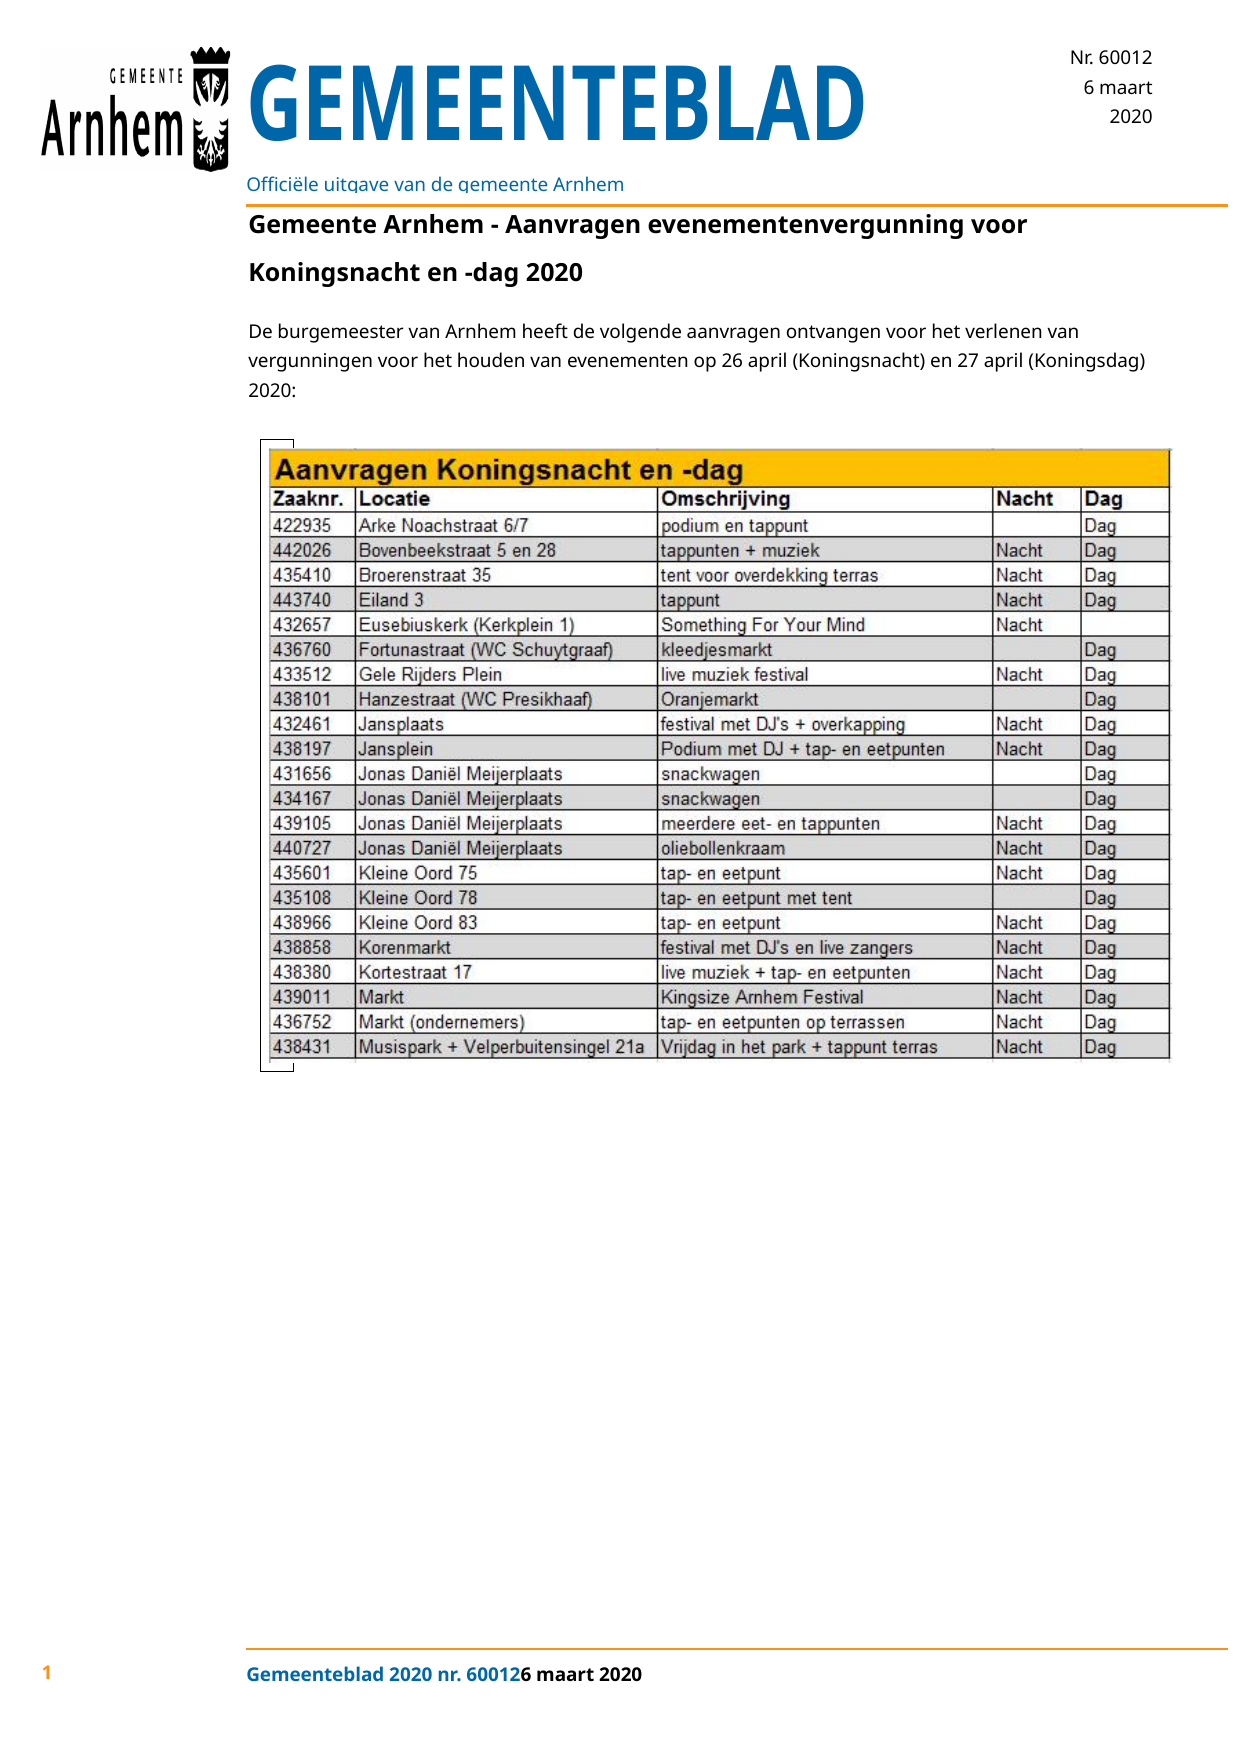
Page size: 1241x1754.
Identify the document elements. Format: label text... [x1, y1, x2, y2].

picture [268, 448, 1173, 1063]
picture [41, 47, 231, 172]
text De burgemeester van Arnhem heeft de volgende aanvragen ontvangen voor het verlenen van vergunningen voor het houden van evenementen op 26 april (Koningsnacht) en 27 april (Koningsdag) 2020: [248, 318, 1152, 403]
text Gemeente Arnhem - Aanvragen evenementenvergunning voor Koningsnacht en -dag 2020 [248, 207, 1152, 288]
